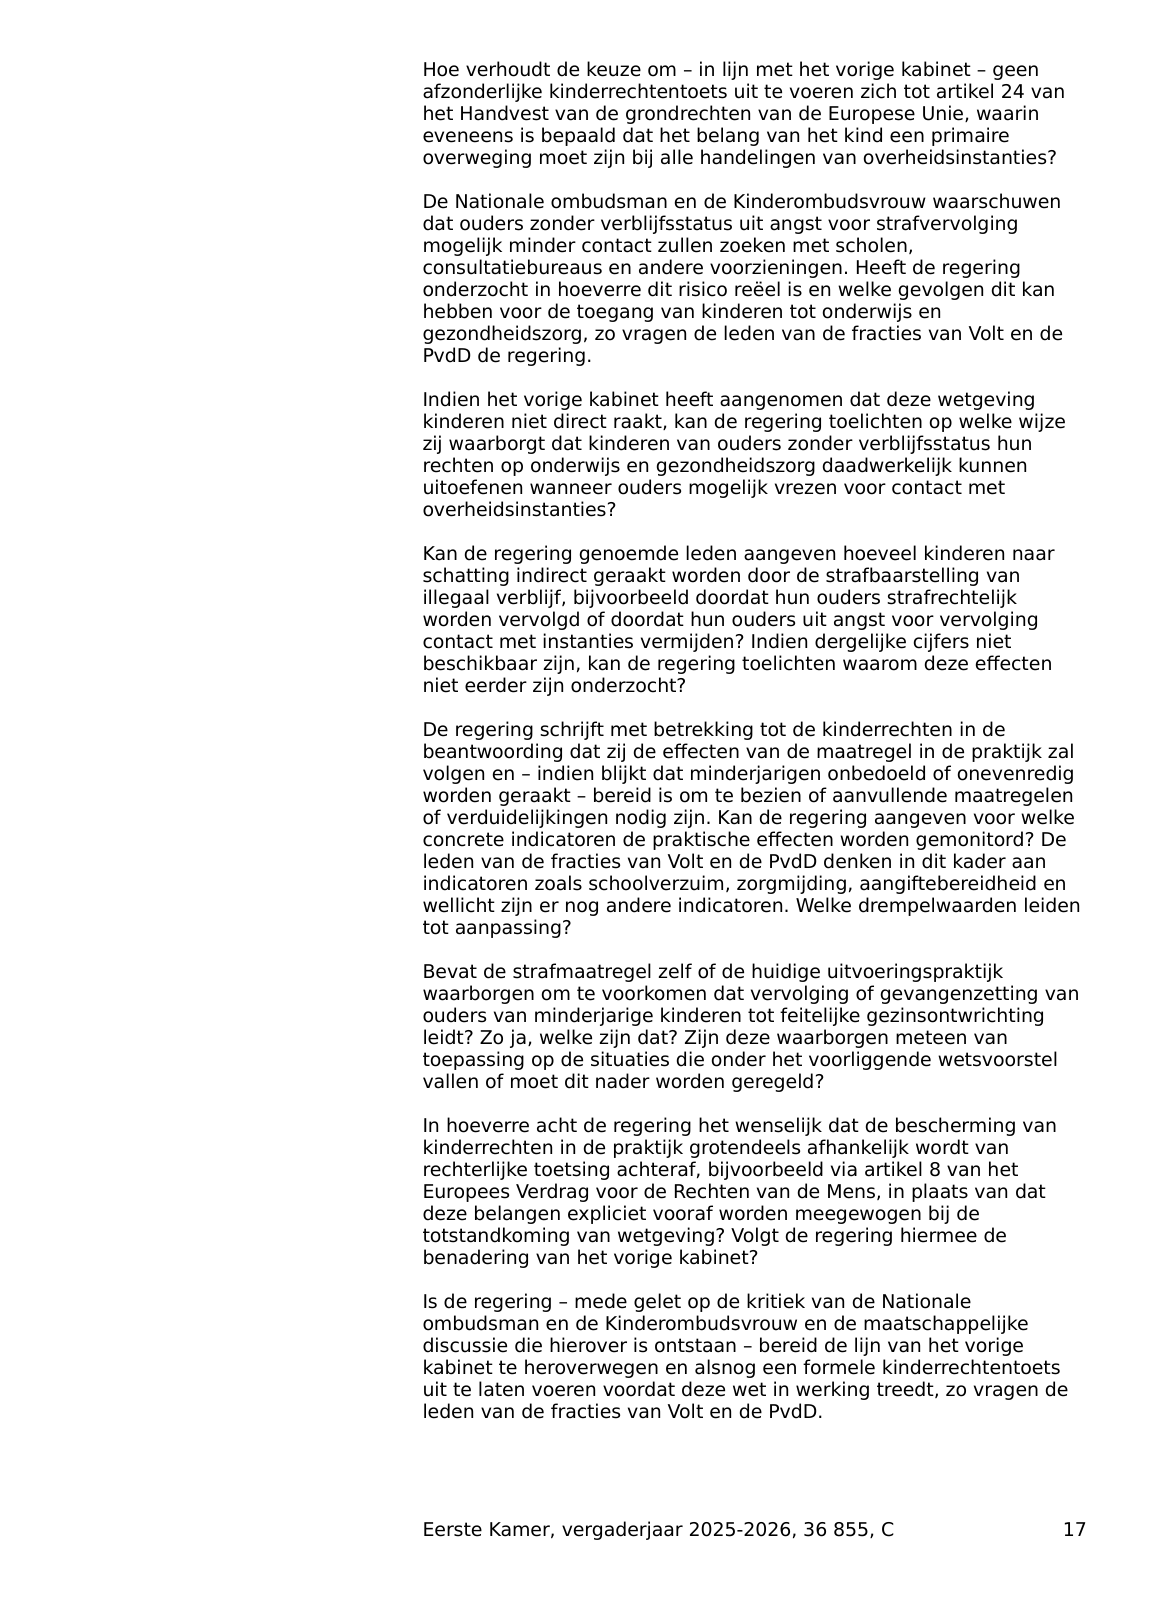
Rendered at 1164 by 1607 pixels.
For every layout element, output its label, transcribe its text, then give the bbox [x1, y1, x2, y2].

text Is de regering – mede gelet op de kritiek van de Nationale ombudsman en de Kinderombudsvrouw en de maatschappelijke discussie die hierover is ontstaan – bereid de lijn van het vorige kabinet te heroverwegen en alsnog een formele kinderrechtentoets uit te laten voeren voordat deze wet in werking treedt, zo vragen de leden van de fracties van Volt en de PvdD. [422, 1291, 1087, 1423]
text De Nationale ombudsman en de Kinderombudsvrouw waarschuwen dat ouders zonder verblijfsstatus uit angst voor strafvervolging mogelijk minder contact zullen zoeken met scholen, consultatiebureaus en andere voorzieningen. Heeft de regering onderzocht in hoeverre dit risico reëel is en welke gevolgen dit kan hebben voor de toegang van kinderen tot onderwijs en gezondheidszorg, zo vragen de leden van de fracties van Volt en de PvdD de regering. [422, 191, 1087, 367]
text De regering schrijft met betrekking tot de kinderrechten in de beantwoording dat zij de effecten van de maatregel in de praktijk zal volgen en – indien blijkt dat minderjarigen onbedoeld of onevenredig worden geraakt – bereid is om te bezien of aanvullende maatregelen of verduidelijkingen nodig zijn. Kan de regering aangeven voor welke concrete indicatoren de praktische effecten worden gemonitord? De leden van de fracties van Volt en de PvdD denken in dit kader aan indicatoren zoals schoolverzuim, zorgmijding, aangiftebereidheid en wellicht zijn er nog andere indicatoren. Welke drempelwaarden leiden tot aanpassing? [422, 719, 1087, 939]
text Bevat de strafmaatregel zelf of de huidige uitvoeringspraktijk waarborgen om te voorkomen dat vervolging of gevangenzetting van ouders van minderjarige kinderen tot feitelijke gezinsontwrichting leidt? Zo ja, welke zijn dat? Zijn deze waarborgen meteen van toepassing op de situaties die onder het voorliggende wetsvoorstel vallen of moet dit nader worden geregeld? [422, 961, 1087, 1093]
text Hoe verhoudt de keuze om – in lijn met het vorige kabinet – geen afzonderlijke kinderrechtentoets uit te voeren zich tot artikel 24 van het Handvest van de grondrechten van de Europese Unie, waarin eveneens is bepaald dat het belang van het kind een primaire overweging moet zijn bij alle handelingen van overheidsinstanties? [422, 59, 1087, 169]
text In hoeverre acht de regering het wenselijk dat de bescherming van kinderrechten in de praktijk grotendeels afhankelijk wordt van rechterlijke toetsing achteraf, bijvoorbeeld via artikel 8 van het Europees Verdrag voor de Rechten van de Mens, in plaats van dat deze belangen expliciet vooraf worden meegewogen bij de totstandkoming van wetgeving? Volgt de regering hiermee de benadering van het vorige kabinet? [422, 1115, 1087, 1269]
text Indien het vorige kabinet heeft aangenomen dat deze wetgeving kinderen niet direct raakt, kan de regering toelichten op welke wijze zij waarborgt dat kinderen van ouders zonder verblijfsstatus hun rechten op onderwijs en gezondheidszorg daadwerkelijk kunnen uitoefenen wanneer ouders mogelijk vrezen voor contact met overheidsinstanties? [422, 389, 1087, 521]
text Kan de regering genoemde leden aangeven hoeveel kinderen naar schatting indirect geraakt worden door de strafbaarstelling van illegaal verblijf, bijvoorbeeld doordat hun ouders strafrechtelijk worden vervolgd of doordat hun ouders uit angst voor vervolging contact met instanties vermijden? Indien dergelijke cijfers niet beschikbaar zijn, kan de regering toelichten waarom deze effecten niet eerder zijn onderzocht? [422, 543, 1087, 697]
